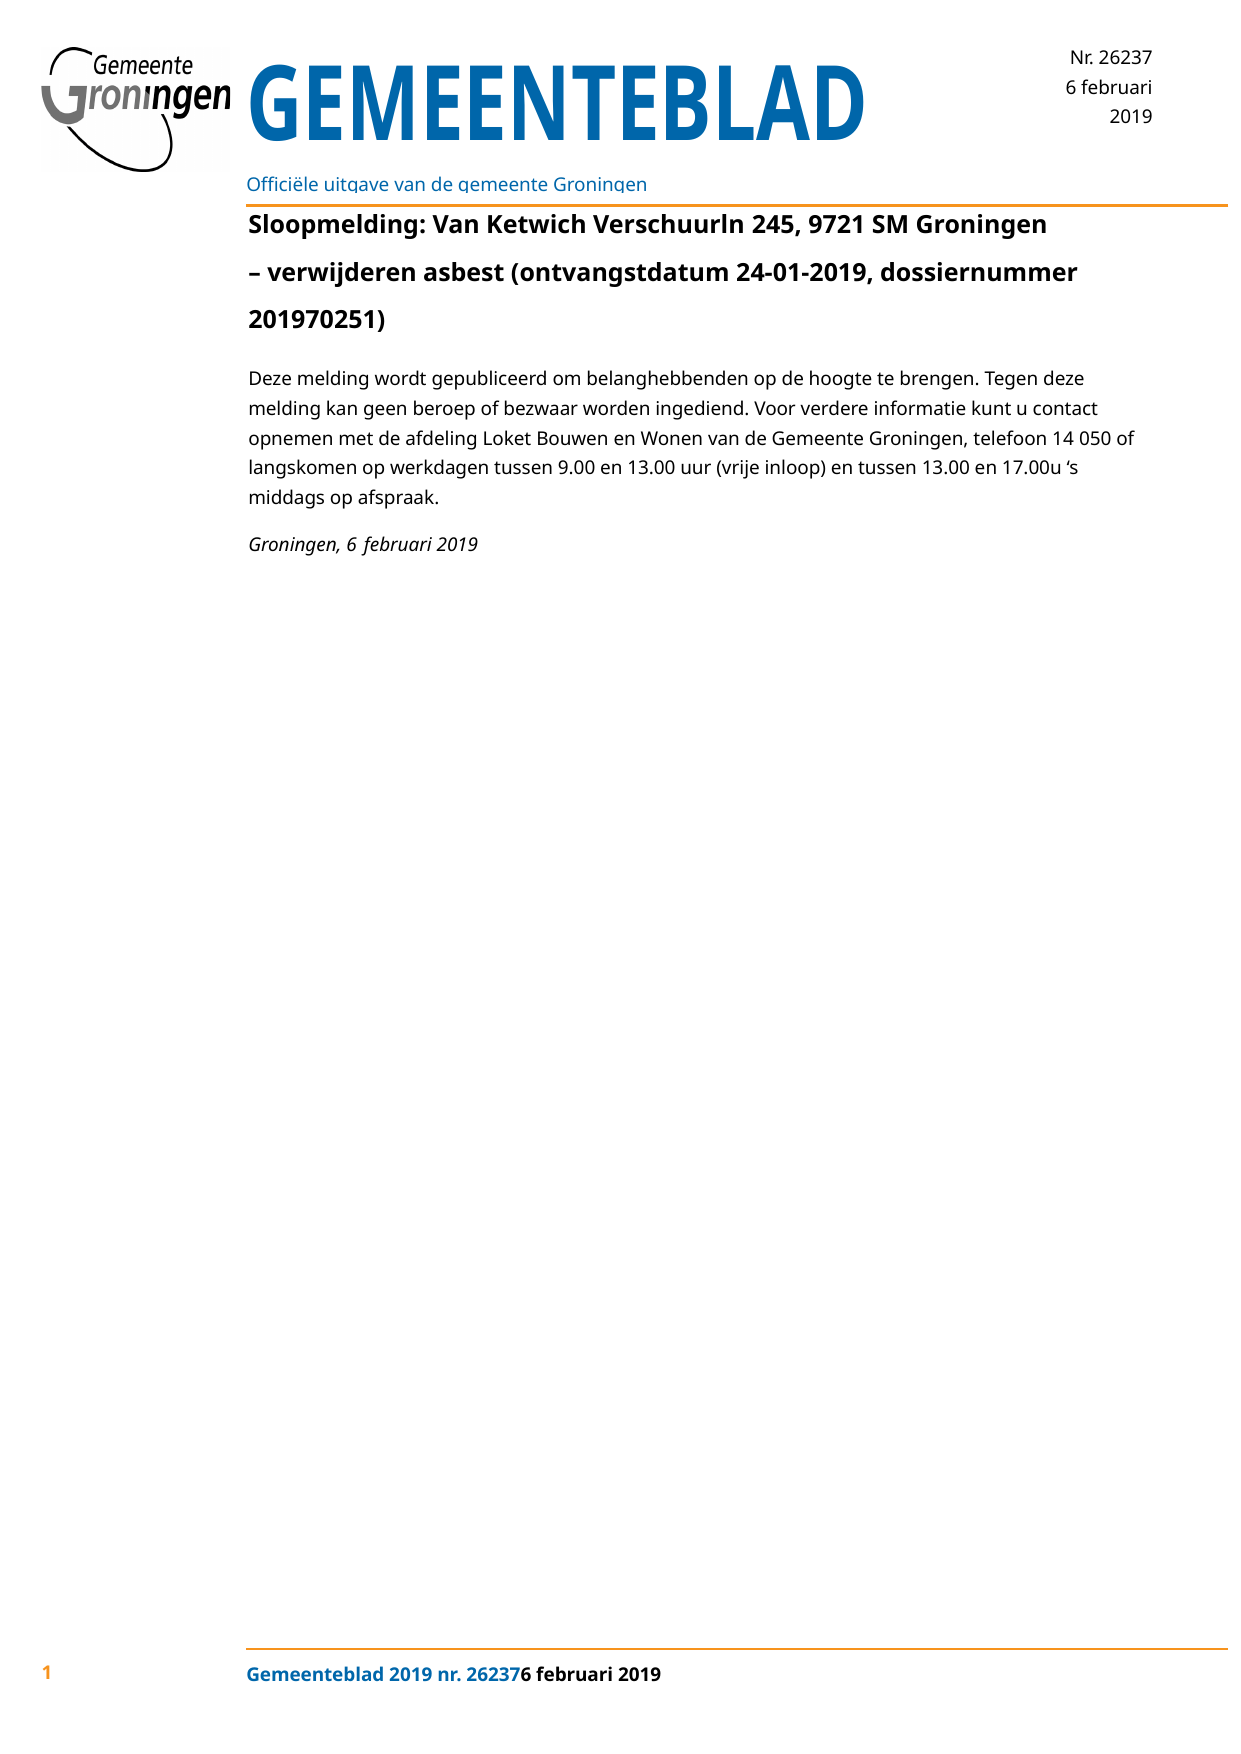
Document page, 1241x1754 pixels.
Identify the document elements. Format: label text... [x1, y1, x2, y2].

text Deze melding wordt gepubliceerd om belanghebbenden op de hoogte te brengen. Tegen deze melding kan geen beroep of bezwaar worden ingediend. Voor verdere informatie kunt u contact opnemen met de afdeling Loket Bouwen en Wonen van de Gemeente Groningen, telefoon 14 050 of langskomen op werkdagen tussen 9.00 en 13.00 uur (vrije inloop) en tussen 13.00 en 17.00u ‘s middags op afspraak. [248, 366, 1152, 509]
text Sloopmelding: Van Ketwich Verschuurln 245, 9721 SM Groningen – verwijderen asbest (ontvangstdatum 24-01-2019, dossiernummer 201970251) [248, 207, 1152, 336]
picture [41, 47, 231, 172]
text Groningen, 6 februari 2019 [248, 532, 1152, 557]
